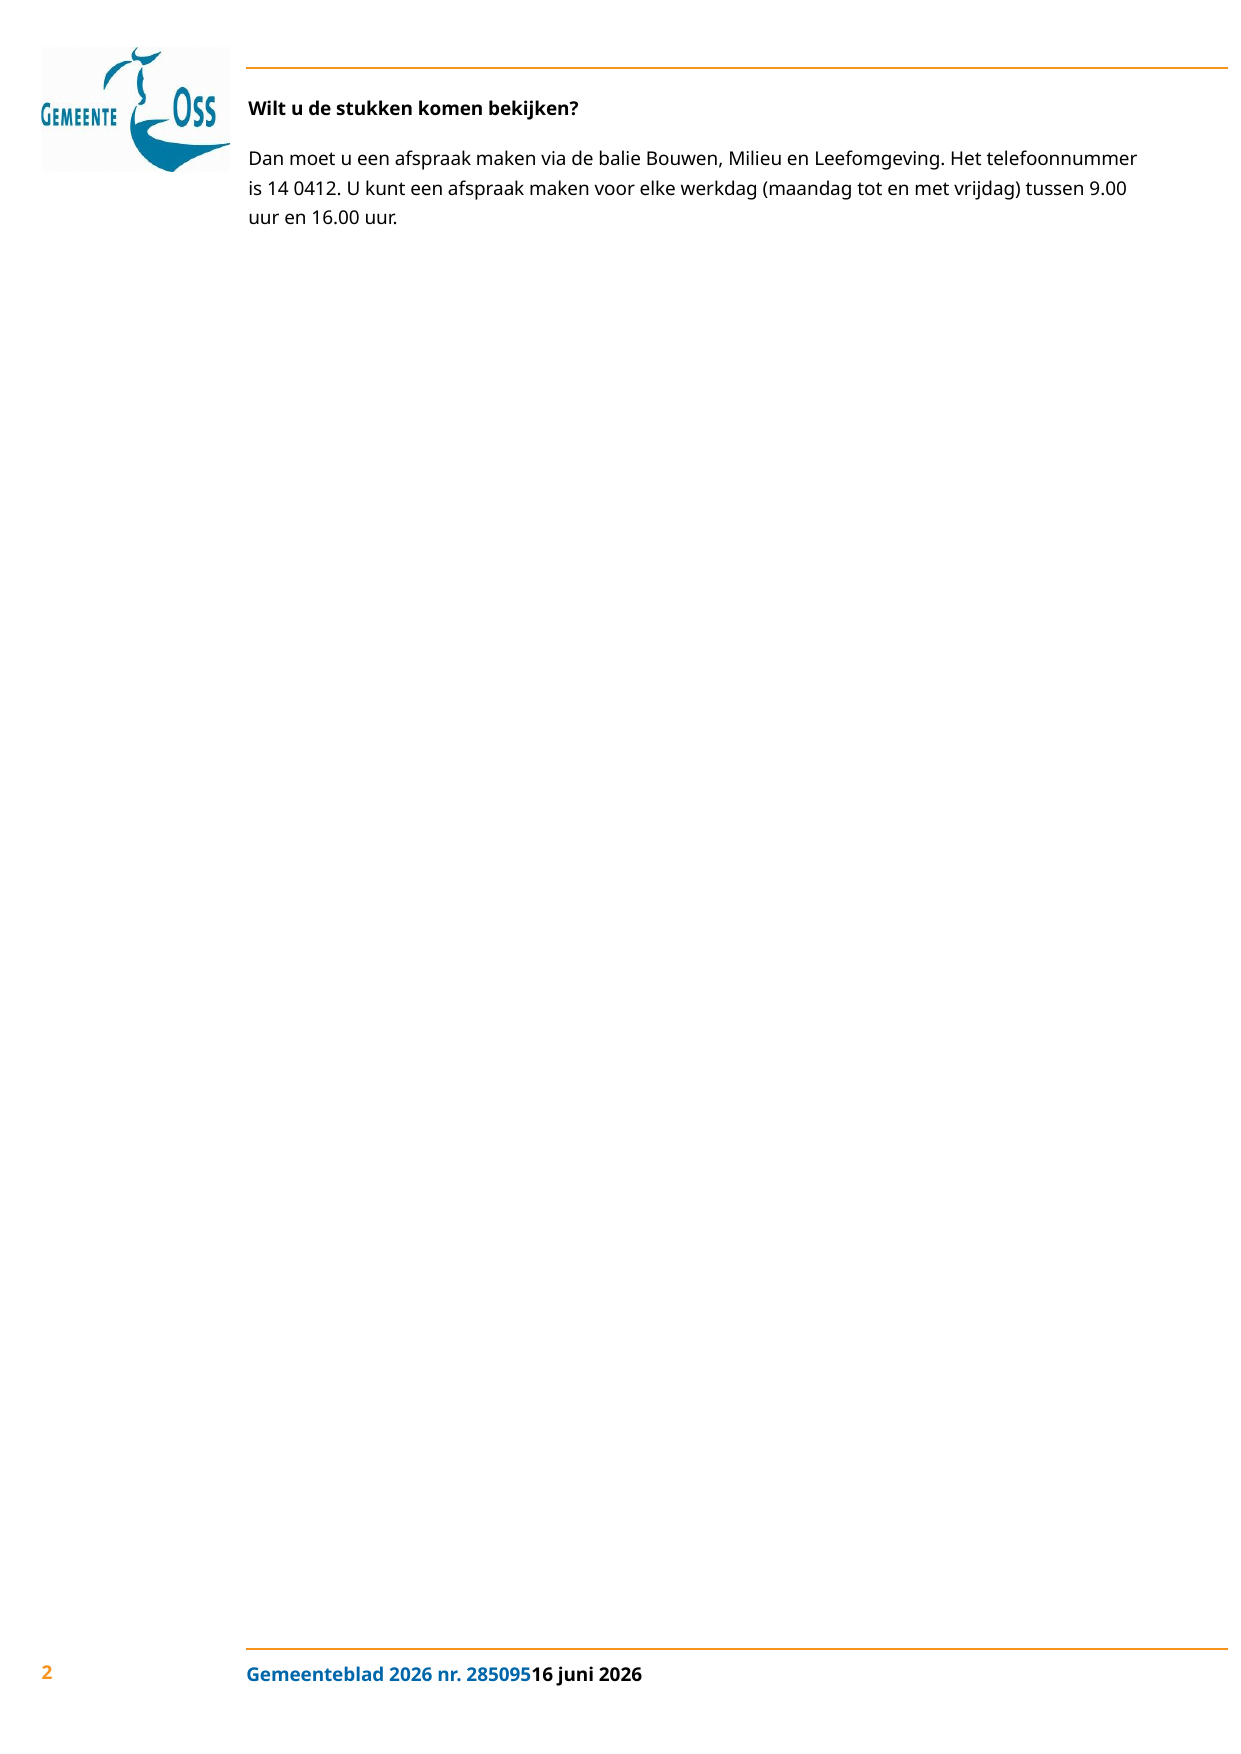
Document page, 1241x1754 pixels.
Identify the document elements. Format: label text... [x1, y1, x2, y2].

text Dan moet u een afspraak maken via de balie Bouwen, Milieu en Leefomgeving. Het telefoonnummer is 14 0412. U kunt een afspraak maken voor elke werkdag (maandag tot en met vrijdag) tussen 9.00 uur en 16.00 uur. [248, 145, 1152, 230]
text Wilt u de stukken komen bekijken? [248, 95, 1152, 121]
picture [41, 47, 231, 172]
